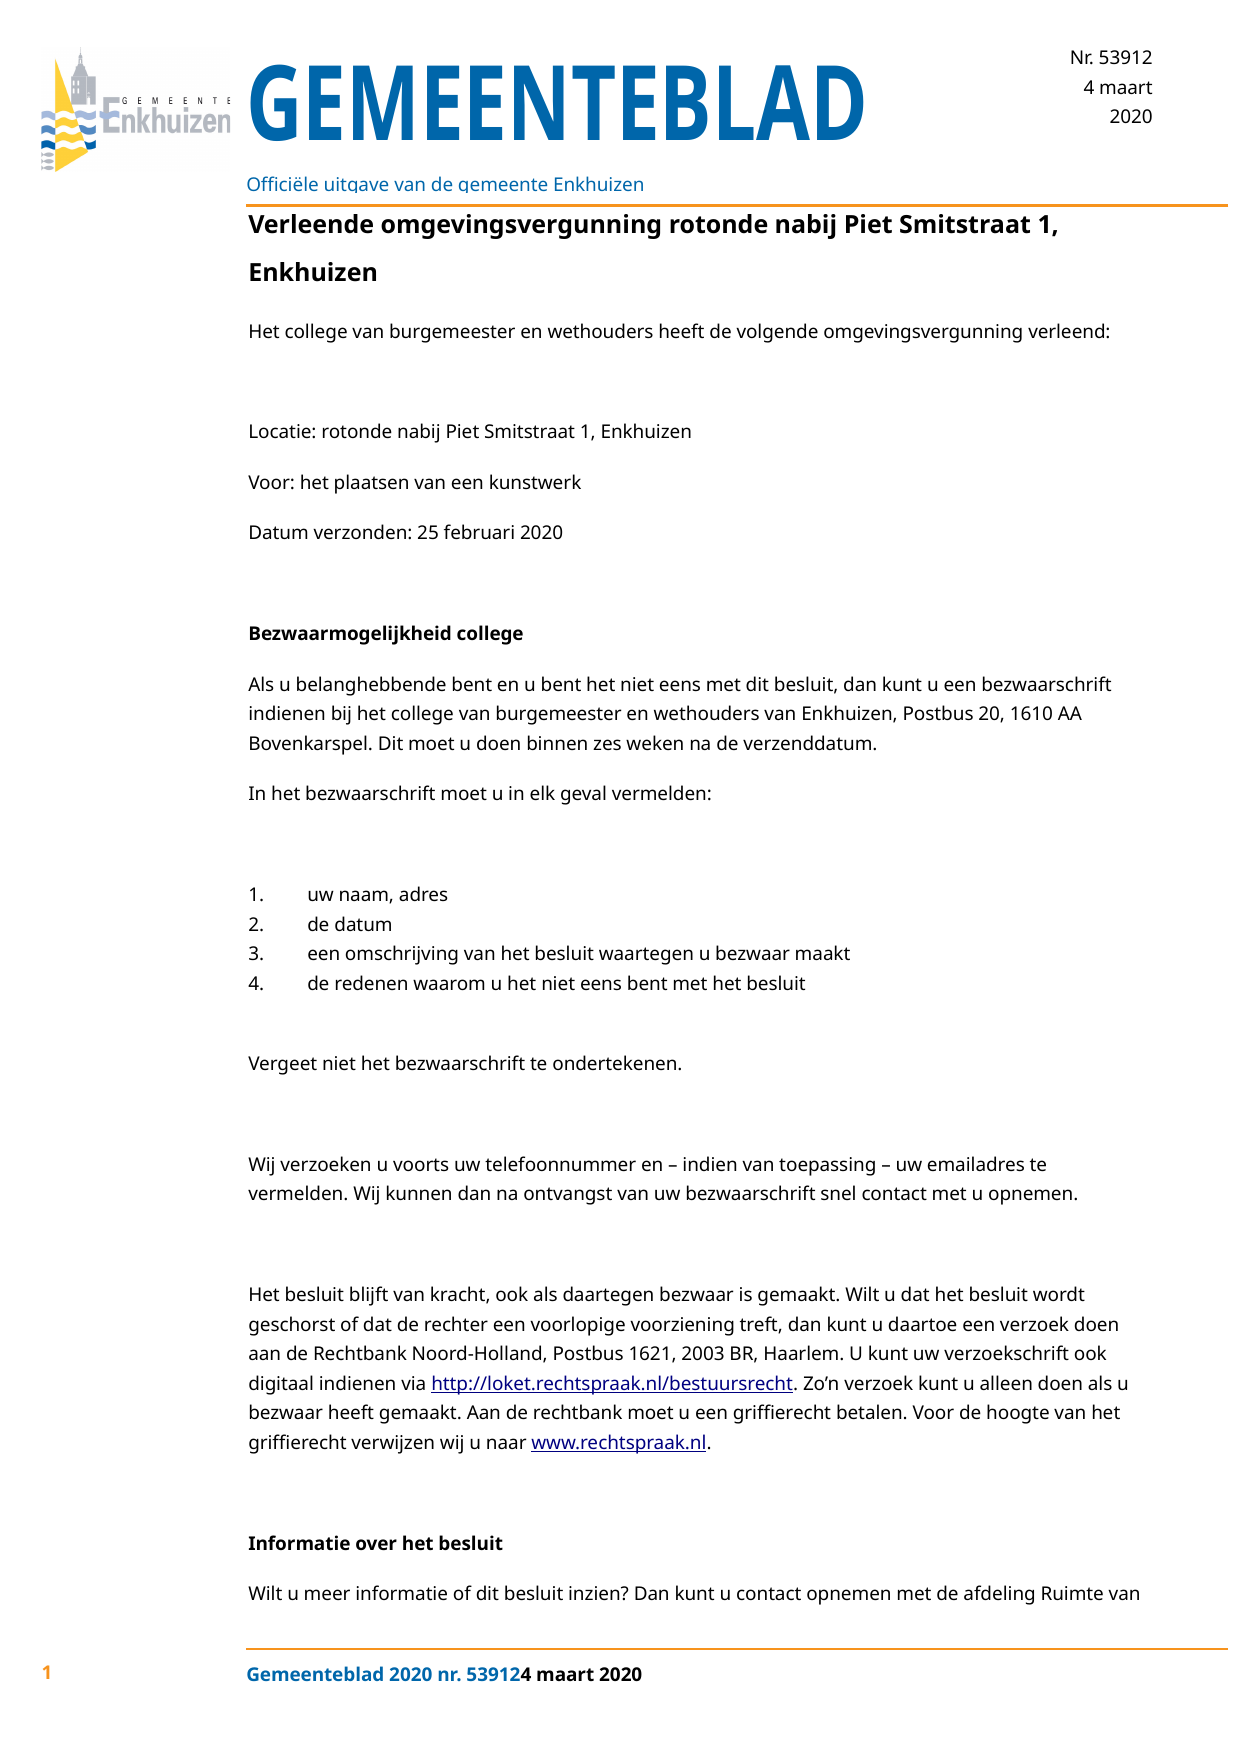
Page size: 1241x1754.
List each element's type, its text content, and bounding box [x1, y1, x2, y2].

text Het college van burgemeester en wethouders heeft de volgende omgevingsvergunning verleend: [248, 318, 1152, 344]
text Het besluit blijft van kracht, ook als daartegen bezwaar is gemaakt. Wilt u dat het besluit wordt geschorst of dat de rechter een voorlopige voorziening treft, dan kunt u daartoe een verzoek doen aan de Rechtbank Noord-Holland, Postbus 1621, 2003 BR, Haarlem. U kunt uw verzoekschrift ook digitaal indienen via http://loket.rechtspraak.nl/bestuursrecht. Zo’n verzoek kunt u alleen doen als u bezwaar heeft gemaakt. Aan de rechtbank moet u een griffierecht betalen. Voor de hoogte van het griffierecht verwijzen wij u naar www.rechtspraak.nl. [248, 1281, 1152, 1455]
list de datum [248, 911, 1152, 937]
text Vergeet niet het bezwaarschrift te ondertekenen. [248, 1050, 1152, 1076]
text Informatie over het besluit [248, 1530, 1152, 1556]
text Als u belanghebbende bent en u bent het niet eens met dit besluit, dan kunt u een bezwaarschrift indienen bij het college van burgemeester en wethouders van Enkhuizen, Postbus 20, 1610 AA Bovenkarspel. Dit moet u doen binnen zes weken na de verzenddatum. [248, 671, 1152, 756]
text Datum verzonden: 25 februari 2020 [248, 519, 1152, 545]
list de redenen waarom u het niet eens bent met het besluit [248, 970, 1152, 996]
list een omschrijving van het besluit waartegen u bezwaar maakt [248, 940, 1152, 966]
text Wij verzoeken u voorts uw telefoonnummer en – indien van toepassing – uw emailadres te vermelden. Wij kunnen dan na ontvangst van uw bezwaarschrift snel contact met u opnemen. [248, 1151, 1152, 1206]
text Bezwaarmogelijkheid college [248, 620, 1152, 646]
text In het bezwaarschrift moet u in elk geval vermelden: [248, 780, 1152, 806]
picture [41, 47, 231, 172]
text Verleende omgevingsvergunning rotonde nabij Piet Smitstraat 1, Enkhuizen [248, 207, 1152, 288]
text Locatie: rotonde nabij Piet Smitstraat 1, Enkhuizen [248, 419, 1152, 444]
list uw naam, adres [248, 881, 1152, 907]
text Wilt u meer informatie of dit besluit inzien? Dan kunt u contact opnemen met de afdeling Ruimte van [248, 1580, 1152, 1606]
text Voor: het plaatsen van een kunstwerk [248, 469, 1152, 495]
